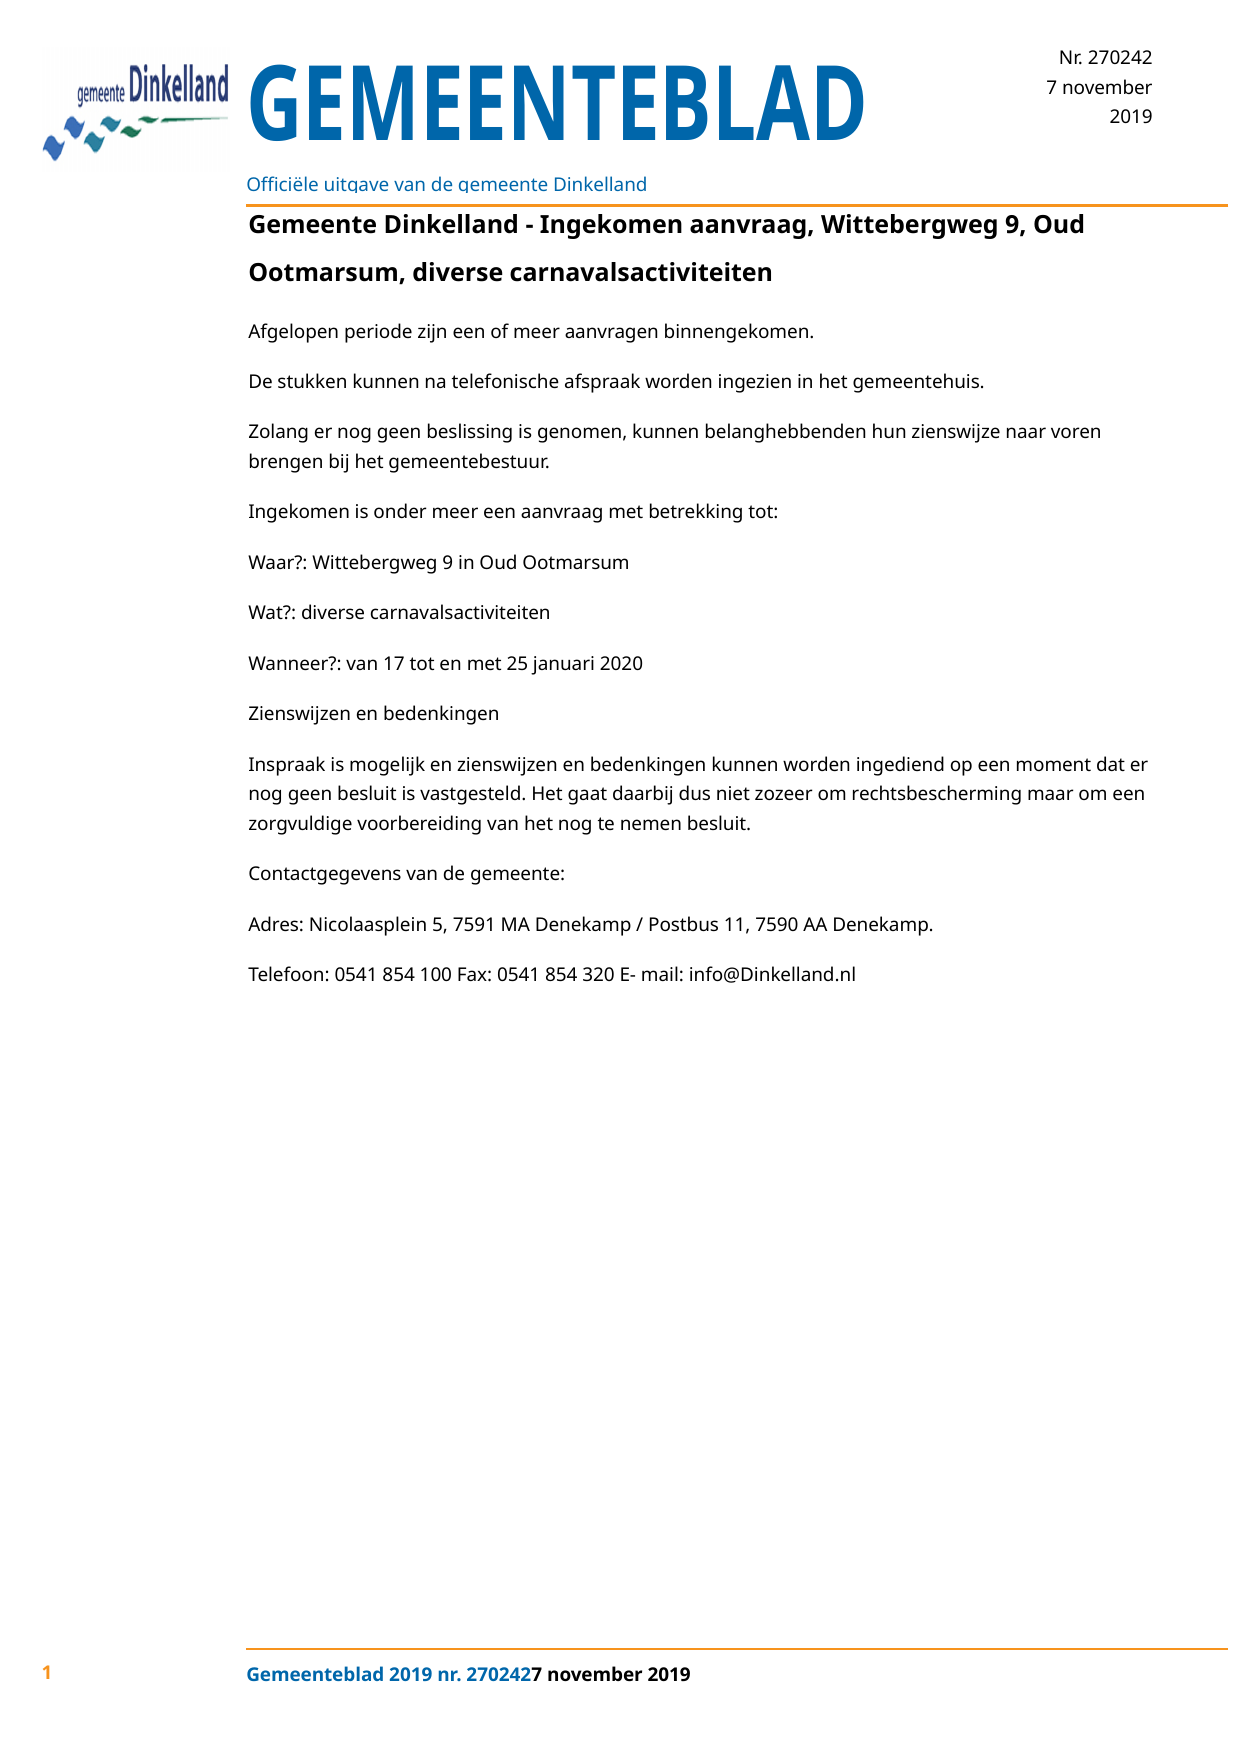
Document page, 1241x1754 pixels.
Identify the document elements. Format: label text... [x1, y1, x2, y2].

text Adres: Nicolaasplein 5, 7591 MA Denekamp / Postbus 11, 7590 AA Denekamp. [248, 911, 1152, 937]
picture [41, 47, 231, 172]
text Afgelopen periode zijn een of meer aanvragen binnengekomen. [248, 318, 1152, 344]
text Waar?: Wittebergweg 9 in Oud Ootmarsum [248, 549, 1152, 575]
text Telefoon: 0541 854 100 Fax: 0541 854 320 E- mail: info@Dinkelland.nl [248, 961, 1152, 987]
text Zienswijzen en bedenkingen [248, 700, 1152, 726]
text Ingekomen is onder meer een aanvraag met betrekking tot: [248, 499, 1152, 524]
text Inspraak is mogelijk en zienswijzen en bedenkingen kunnen worden ingediend op een moment dat er nog geen besluit is vastgesteld. Het gaat daarbij dus niet zozeer om rechtsbescherming maar om een zorgvuldige voorbereiding van het nog te nemen besluit. [248, 751, 1152, 836]
text Zolang er nog geen beslissing is genomen, kunnen belanghebbenden hun zienswijze naar voren brengen bij het gemeentebestuur. [248, 419, 1152, 474]
text Gemeente Dinkelland - Ingekomen aanvraag, Wittebergweg 9, Oud Ootmarsum, diverse carnavalsactiviteiten [248, 207, 1152, 288]
text De stukken kunnen na telefonische afspraak worden ingezien in het gemeentehuis. [248, 368, 1152, 394]
text Wanneer?: van 17 tot en met 25 januari 2020 [248, 650, 1152, 676]
text Contactgegevens van de gemeente: [248, 860, 1152, 886]
text Wat?: diverse carnavalsactiviteiten [248, 599, 1152, 625]
